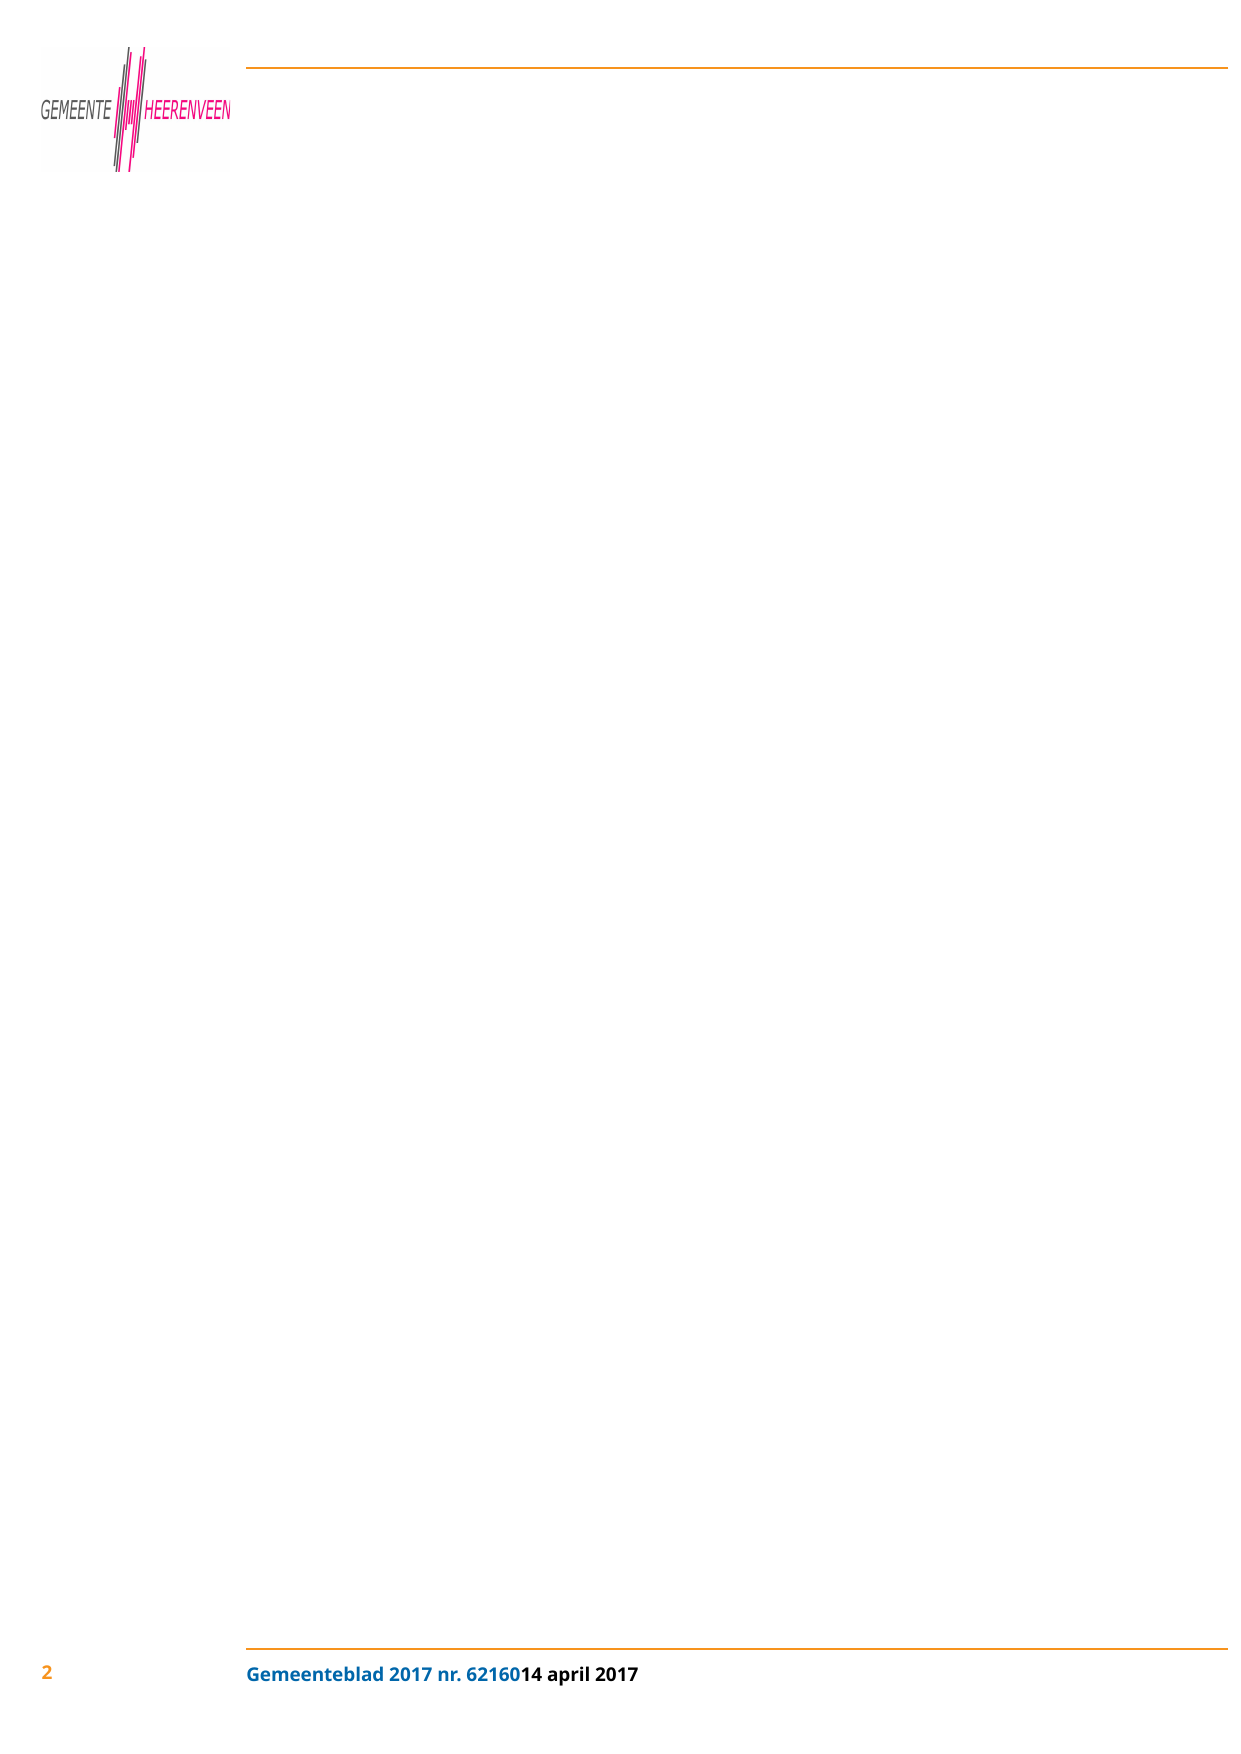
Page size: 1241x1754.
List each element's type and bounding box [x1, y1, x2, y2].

picture [41, 47, 231, 172]
